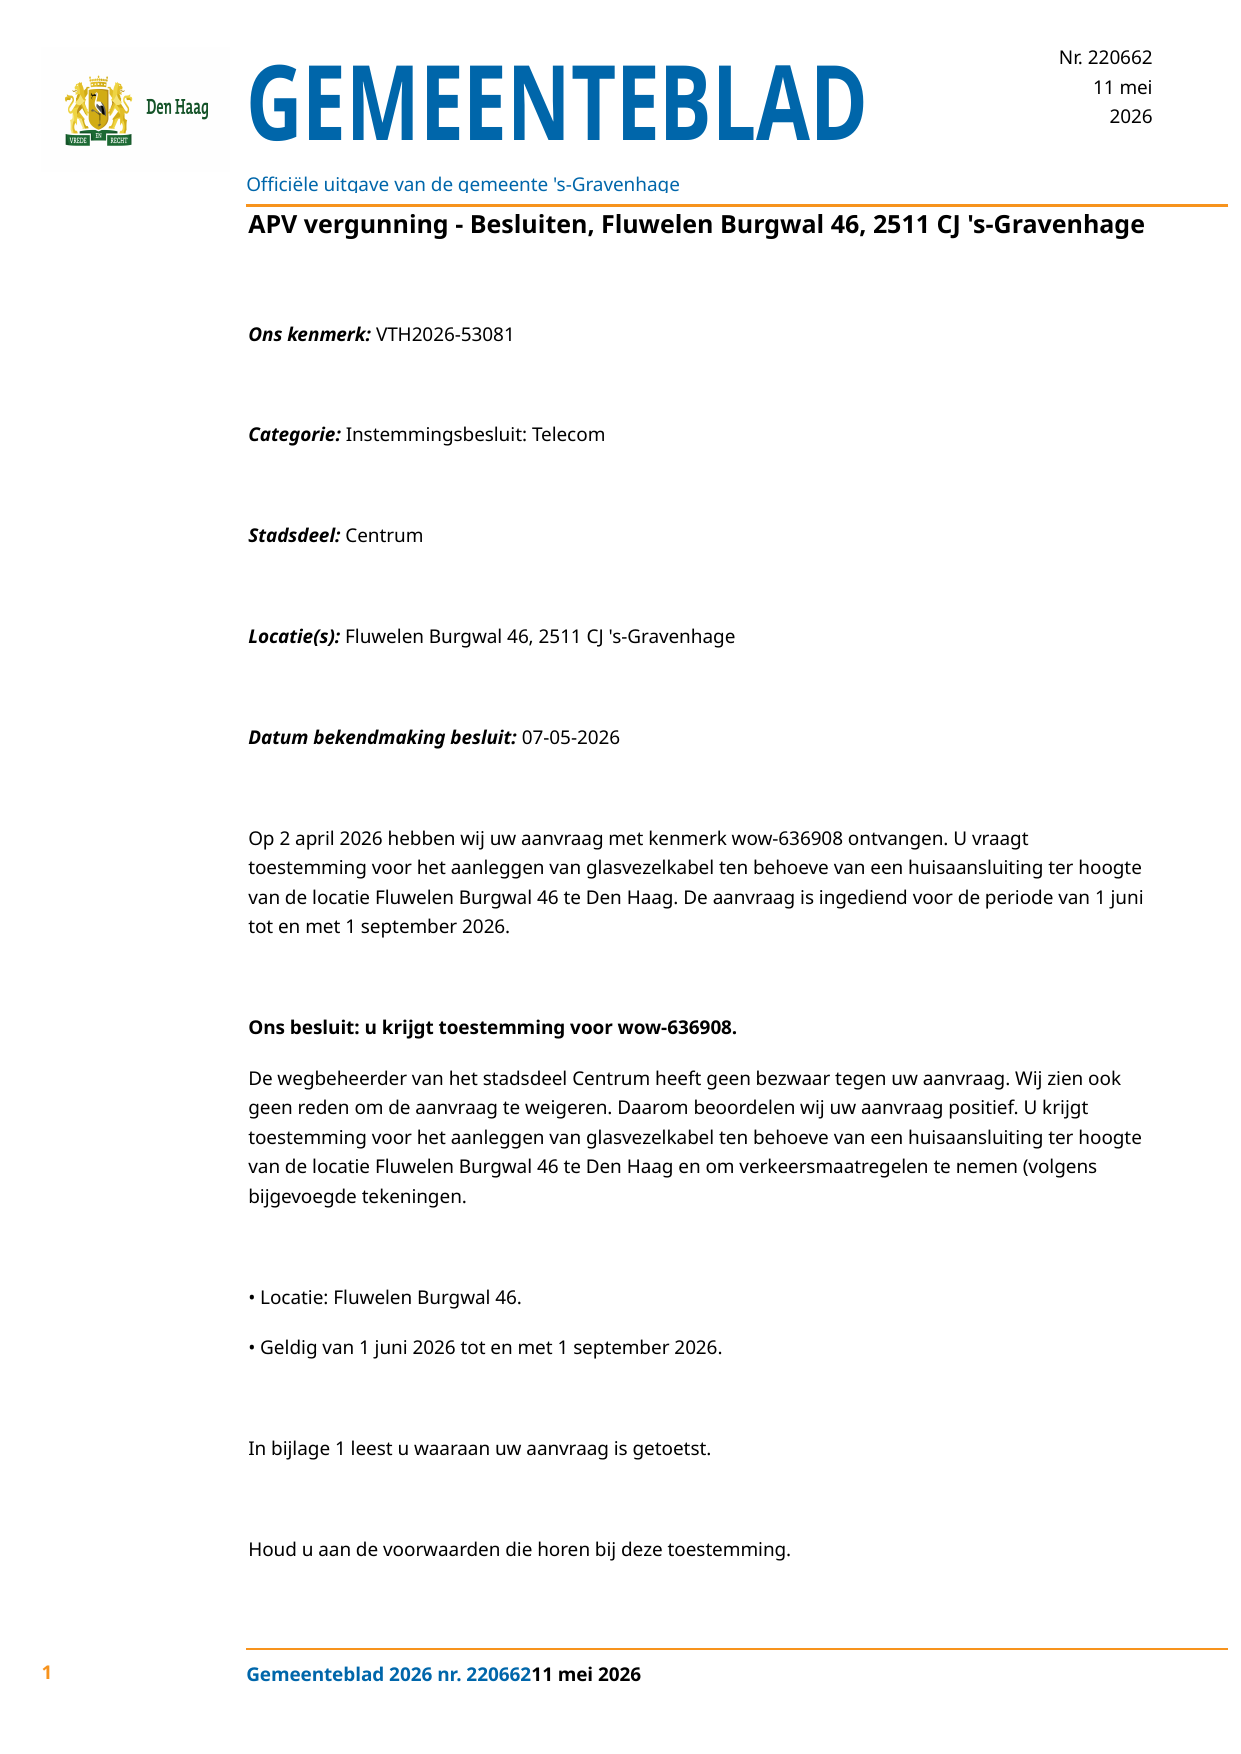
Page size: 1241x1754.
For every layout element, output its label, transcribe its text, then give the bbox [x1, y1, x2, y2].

text Datum bekendmaking besluit: 07-05-2026 [248, 724, 1152, 750]
text Op 2 april 2026 hebben wij uw aanvraag met kenmerk wow-636908 ontvangen. U vraagt toestemming voor het aanleggen van glasvezelkabel ten behoeve van een huisaansluiting ter hoogte van de locatie Fluwelen Burgwal 46 te Den Haag. De aanvraag is ingediend voor de periode van 1 juni tot en met 1 september 2026. [248, 825, 1152, 939]
text In bijlage 1 leest u waaraan uw aanvraag is getoetst. [248, 1435, 1152, 1461]
picture [41, 47, 231, 172]
text Categorie: Instemmingsbesluit: Telecom [248, 422, 1152, 447]
text • Geldig van 1 juni 2026 tot en met 1 september 2026. [248, 1334, 1152, 1360]
text Houd u aan de voorwaarden die horen bij deze toestemming. [248, 1536, 1152, 1562]
text • Locatie: Fluwelen Burgwal 46. [248, 1284, 1152, 1310]
text Stadsdeel: Centrum [248, 522, 1152, 548]
text APV vergunning - Besluiten, Fluwelen Burgwal 46, 2511 CJ 's-Gravenhage [248, 207, 1152, 241]
text Locatie(s): Fluwelen Burgwal 46, 2511 CJ 's-Gravenhage [248, 623, 1152, 649]
text De wegbeheerder van het stadsdeel Centrum heeft geen bezwaar tegen uw aanvraag. Wij zien ook geen reden om de aanvraag te weigeren. Daarom beoordelen wij uw aanvraag positief. U krijgt toestemming voor het aanleggen van glasvezelkabel ten behoeve van een huisaansluiting ter hoogte van de locatie Fluwelen Burgwal 46 te Den Haag en om verkeersmaatregelen te nemen (volgens bijgevoegde tekeningen. [248, 1065, 1152, 1209]
text Ons besluit: u krijgt toestemming voor wow-636908. [248, 1014, 1152, 1040]
text Ons kenmerk: VTH2026-53081 [248, 321, 1152, 346]
